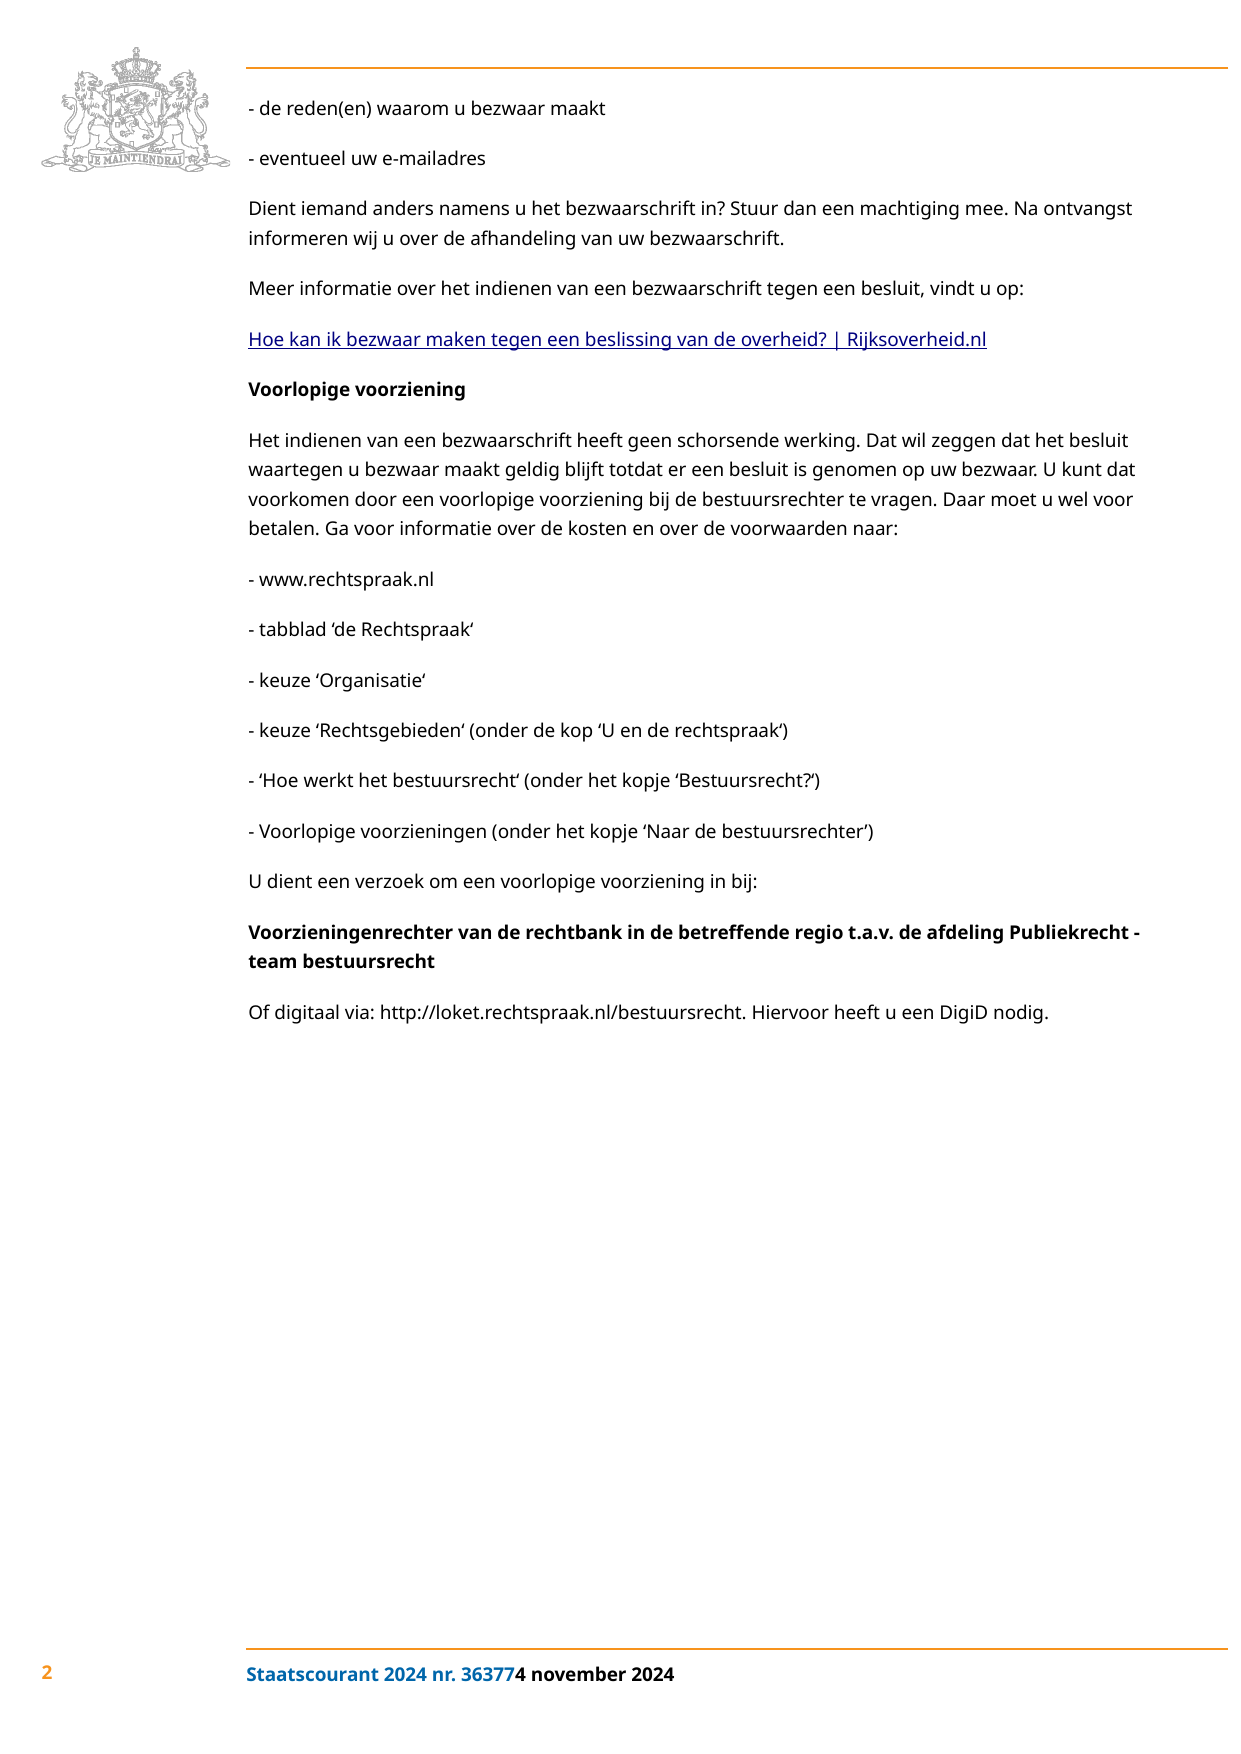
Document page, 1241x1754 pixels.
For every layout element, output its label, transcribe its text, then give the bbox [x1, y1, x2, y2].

text Het indienen van een bezwaarschrift heeft geen schorsende werking. Dat wil zeggen dat het besluit waartegen u bezwaar maakt geldig blijft totdat er een besluit is genomen op uw bezwaar. U kunt dat voorkomen door een voorlopige voorziening bij de bestuursrechter te vragen. Daar moet u wel voor betalen. Ga voor informatie over de kosten en over de voorwaarden naar: [248, 427, 1152, 541]
text - www.rechtspraak.nl [248, 566, 1152, 592]
text - ‘Hoe werkt het bestuursrecht‘ (onder het kopje ‘Bestuursrecht?‘) [248, 768, 1152, 793]
picture [41, 47, 231, 172]
text Hoe kan ik bezwaar maken tegen een beslissing van de overheid? | Rijksoverheid.nl [248, 326, 1152, 352]
text - Voorlopige voorzieningen (onder het kopje ‘Naar de bestuursrechter’) [248, 818, 1152, 844]
text Dient iemand anders namens u het bezwaarschrift in? Stuur dan een machtiging mee. Na ontvangst informeren wij u over de afhandeling van uw bezwaarschrift. [248, 196, 1152, 251]
text U dient een verzoek om een voorlopige voorziening in bij: [248, 868, 1152, 894]
text - keuze ‘Organisatie‘ [248, 667, 1152, 693]
text Voorlopige voorziening [248, 376, 1152, 402]
text - tabblad ‘de Rechtspraak‘ [248, 616, 1152, 642]
text Of digitaal via: http://loket.rechtspraak.nl/bestuursrecht. Hiervoor heeft u een DigiD nodig. [248, 999, 1152, 1025]
text Voorzieningenrechter van de rechtbank in de betreffende regio t.a.v. de afdeling Publiekrecht - team bestuursrecht [248, 919, 1152, 974]
text - de reden(en) waarom u bezwaar maakt [248, 95, 1152, 121]
text Meer informatie over het indienen van een bezwaarschrift tegen een besluit, vindt u op: [248, 276, 1152, 301]
text - eventueel uw e-mailadres [248, 145, 1152, 171]
text - keuze ‘Rechtsgebieden‘ (onder de kop ‘U en de rechtspraak‘) [248, 717, 1152, 743]
